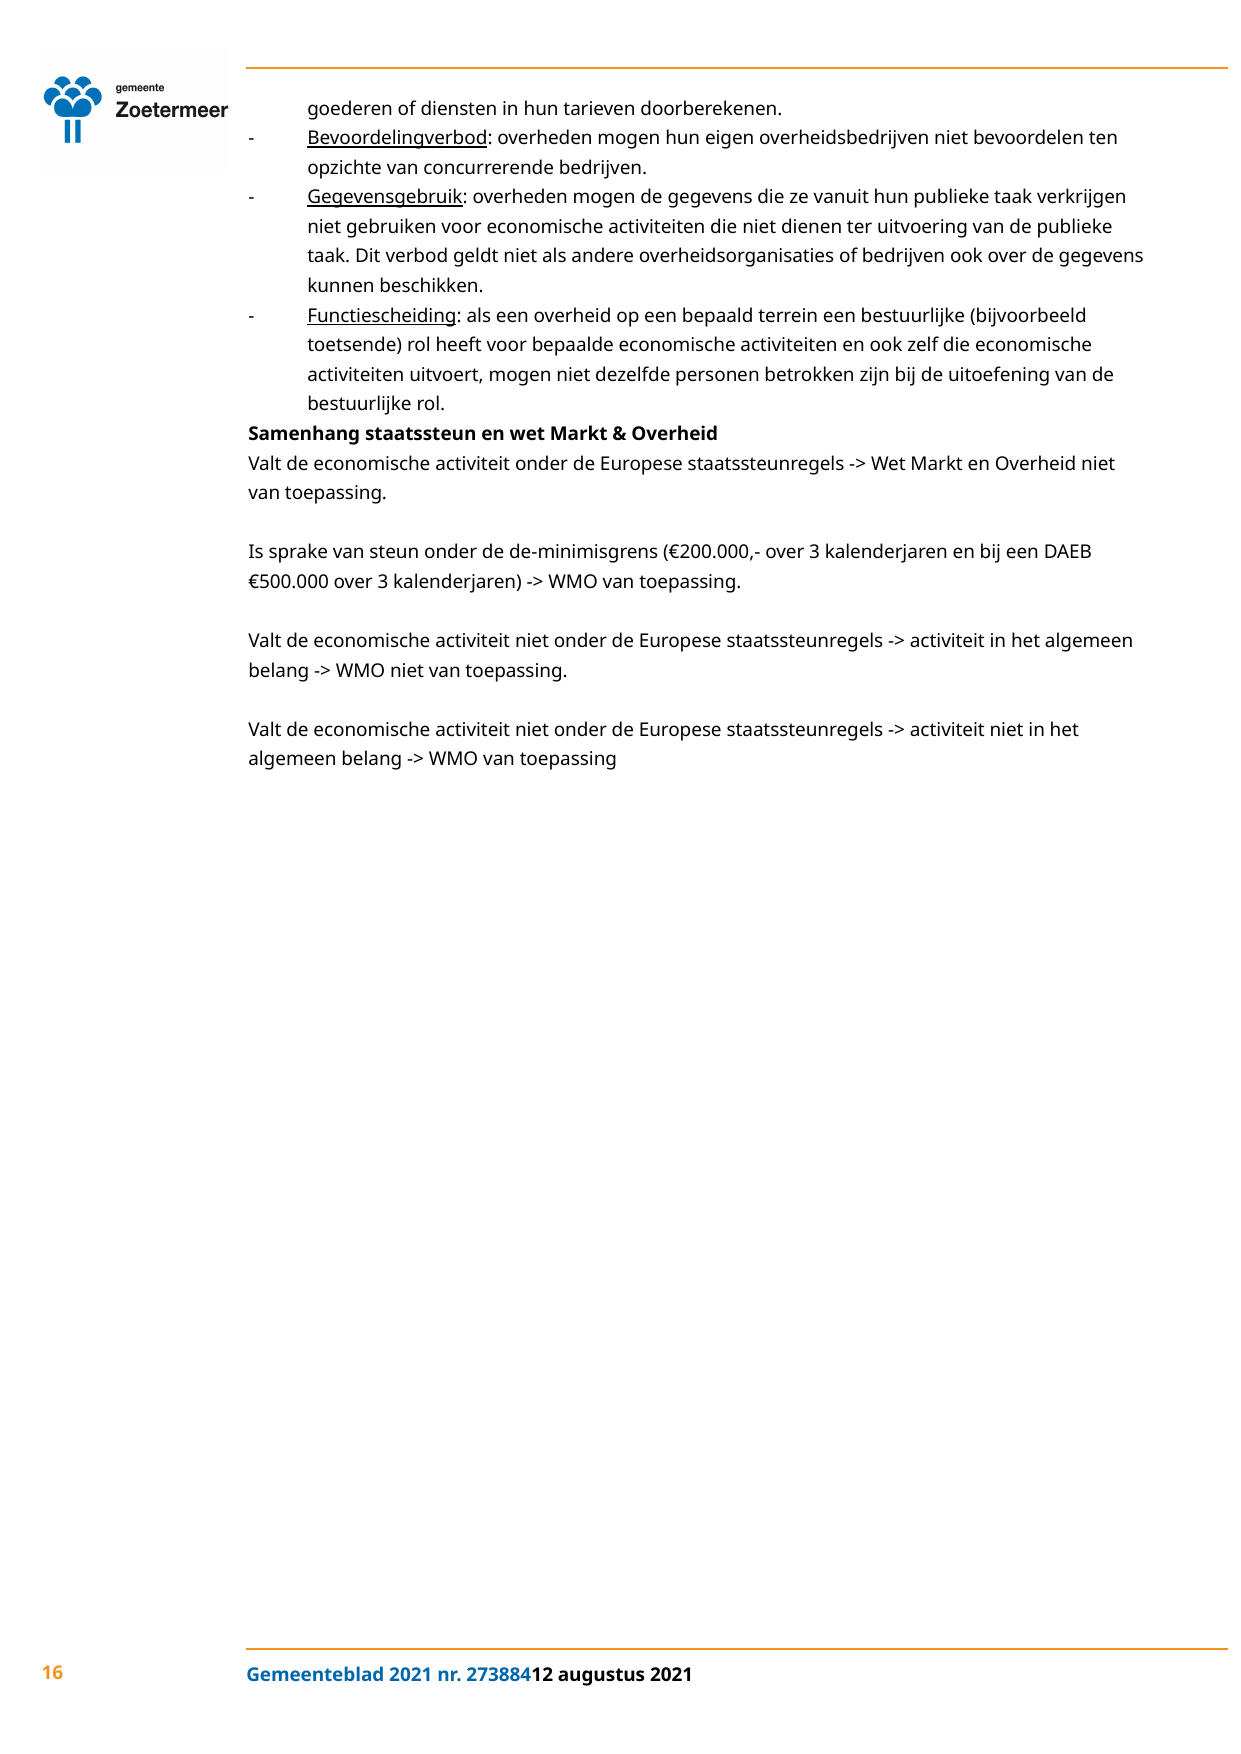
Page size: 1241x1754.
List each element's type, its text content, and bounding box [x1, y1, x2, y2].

text Valt de economische activiteit onder de Europese staatssteunregels -> Wet Markt en Overheid niet van toepassing. [248, 450, 1152, 505]
text Samenhang staatssteun en wet Markt & Overheid [248, 420, 1152, 446]
list Bevoordelingverbod: overheden mogen hun eigen overheidsbedrijven niet bevoordelen ten opzichte van concurrerende bedrijven. [248, 124, 1152, 180]
list goederen of diensten in hun tarieven doorberekenen. [248, 95, 1152, 121]
text Is sprake van steun onder de de-minimisgrens (€200.000,- over 3 kalenderjaren en bij een DAEB €500.000 over 3 kalenderjaren) -> WMO van toepassing. [248, 538, 1152, 594]
text Valt de economische activiteit niet onder de Europese staatssteunregels -> activiteit in het algemeen belang -> WMO niet van toepassing. [248, 627, 1152, 683]
picture [41, 47, 231, 172]
list Gegevensgebruik: overheden mogen de gegevens die ze vanuit hun publieke taak verkrijgen niet gebruiken voor economische activiteiten die niet dienen ter uitvoering van de publieke taak. Dit verbod geldt niet als andere overheidsorganisaties of bedrijven ook over de gegevens kunnen beschikken. [248, 183, 1152, 298]
text Valt de economische activiteit niet onder de Europese staatssteunregels -> activiteit niet in het algemeen belang -> WMO van toepassing [248, 716, 1152, 771]
list Functiescheiding: als een overheid op een bepaald terrein een bestuurlijke (bijvoorbeeld toetsende) rol heeft voor bepaalde economische activiteiten en ook zelf die economische activiteiten uitvoert, mogen niet dezelfde personen betrokken zijn bij de uitoefening van de bestuurlijke rol. [248, 302, 1152, 416]
